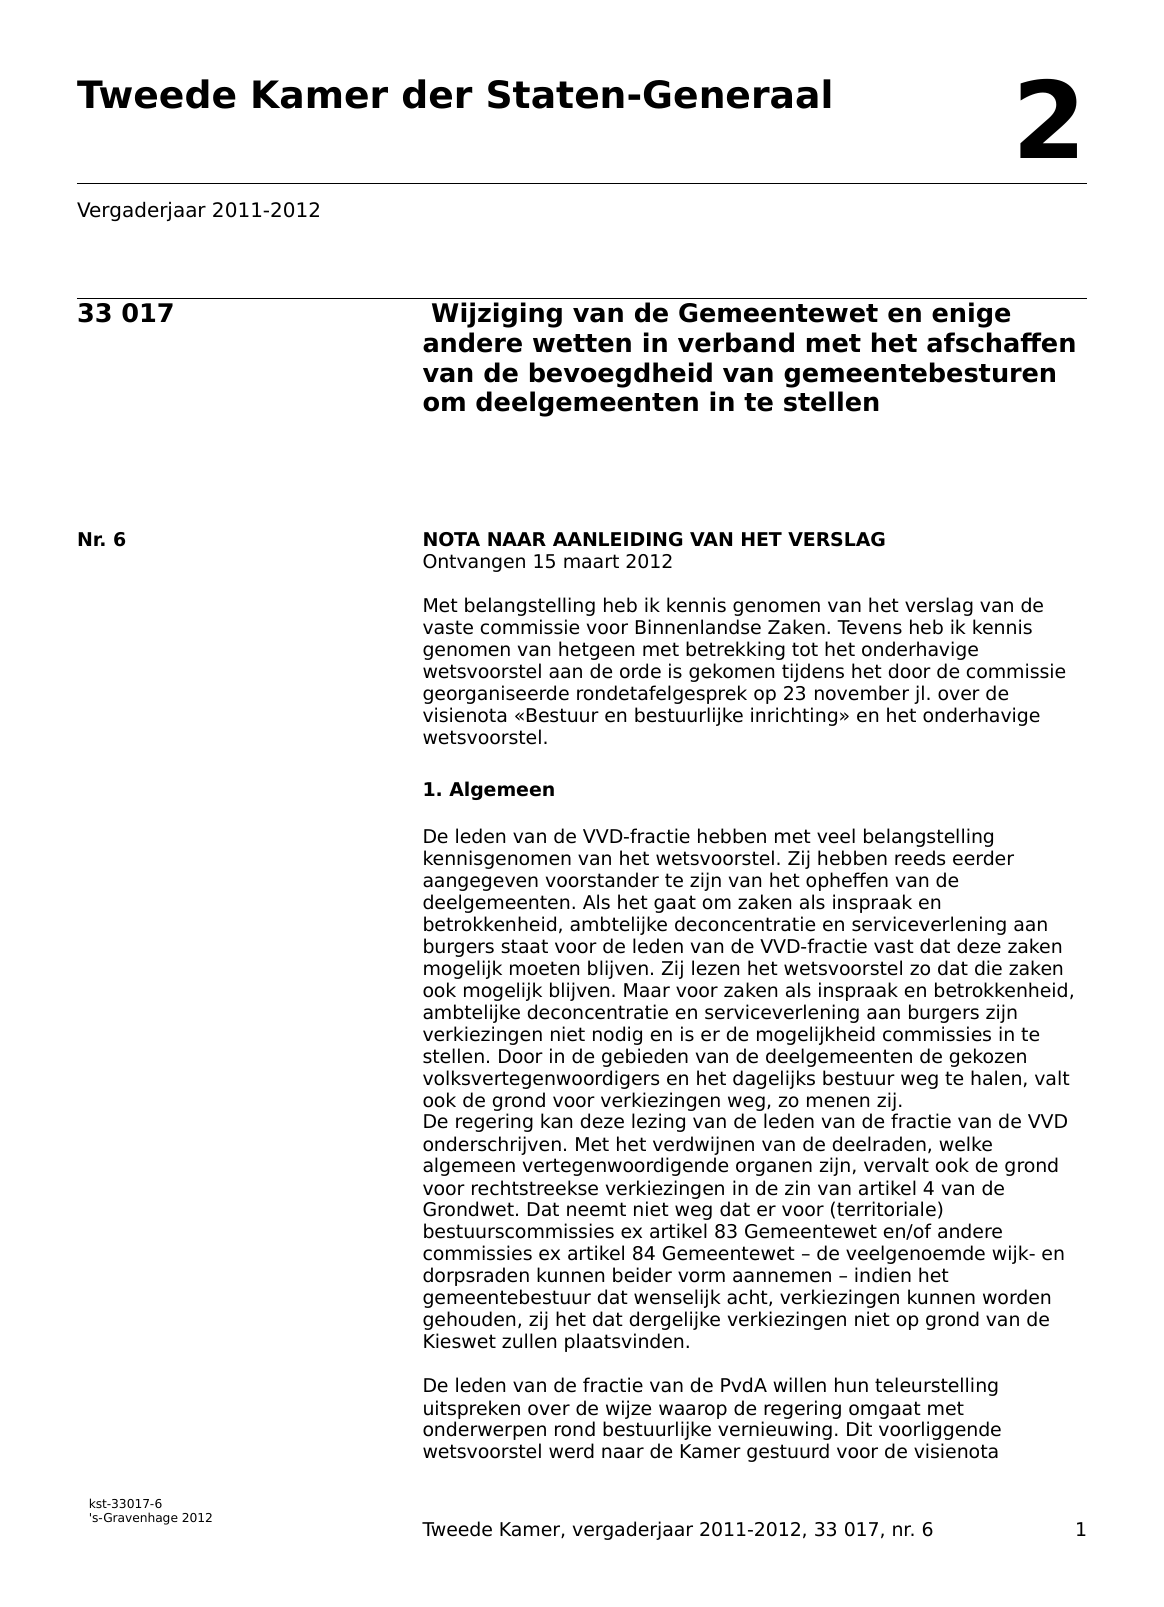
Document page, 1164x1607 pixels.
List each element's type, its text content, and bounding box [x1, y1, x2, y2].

subtitle 33 017 Wijziging van de Gemeentewet en enige andere wetten in verband met het afschaffen van de bevoegdheid van gemeentebesturen om deelgemeenten in te stellen [77, 299, 1087, 418]
text De leden van de fractie van de PvdA willen hun teleurstelling uitspreken over de wijze waarop de regering omgaat met onderwerpen rond bestuurlijke vernieuwing. Dit voorliggende wetsvoorstel werd naar de Kamer gestuurd voor de visienota [422, 1375, 1087, 1463]
text De regering kan deze lezing van de leden van de fractie van de VVD onderschrijven. Met het verdwijnen van de deelraden, welke algemeen vertegenwoordigende organen zijn, vervalt ook de grond voor rechtstreekse verkiezingen in de zin van artikel 4 van de Grondwet. Dat neemt niet weg dat er voor (territoriale) bestuurscommissies ex artikel 83 Gemeentewet en/of andere commissies ex artikel 84 Gemeentewet – de veelgenoemde wijk- en dorpsraden kunnen beider vorm aannemen – indien het gemeentebestuur dat wenselijk acht, verkiezingen kunnen worden gehouden, zij het dat dergelijke verkiezingen niet op grond van de Kieswet zullen plaatsvinden. [422, 1111, 1087, 1353]
text 's-Gravenhage 2012 [88, 1511, 323, 1525]
subtitle 1. Algemeen [422, 779, 1087, 801]
text kst-33017-6 [88, 1497, 323, 1511]
text Ontvangen 15 maart 2012 [422, 551, 1087, 573]
text Met belangstelling heb ik kennis genomen van het verslag van de vaste commissie voor Binnenlandse Zaken. Tevens heb ik kennis genomen van hetgeen met betrekking tot het onderhavige wetsvoorstel aan de orde is gekomen tijdens het door de commissie georganiseerde rondetafelgesprek op 23 november jl. over de visienota «Bestuur en bestuurlijke inrichting» en het onderhavige wetsvoorstel. [422, 595, 1087, 749]
table_header 2 [886, 59, 1087, 183]
table_header Tweede Kamer der Staten-Generaal [77, 59, 886, 183]
text De leden van de VVD-fractie hebben met veel belangstelling kennisgenomen van het wetsvoorstel. Zij hebben reeds eerder aangegeven voorstander te zijn van het opheffen van de deelgemeenten. Als het gaat om zaken als inspraak en betrokkenheid, ambtelijke deconcentratie en serviceverlening aan burgers staat voor de leden van de VVD-fractie vast dat deze zaken mogelijk moeten blijven. Zij lezen het wetsvoorstel zo dat die zaken ook mogelijk blijven. Maar voor zaken als inspraak en betrokkenheid, ambtelijke deconcentratie en serviceverlening aan burgers zijn verkiezingen niet nodig en is er de mogelijkheid commissies in te stellen. Door in de gebieden van de deelgemeenten de gekozen volksvertegenwoordigers en het dagelijks bestuur weg te halen, valt ook de grond voor verkiezingen weg, zo menen zij. [422, 826, 1087, 1111]
subtitle Nr. 6 NOTA NAAR AANLEIDING VAN HET VERSLAG [77, 529, 1087, 551]
table_cell Vergaderjaar 2011-2012 [77, 184, 1087, 298]
